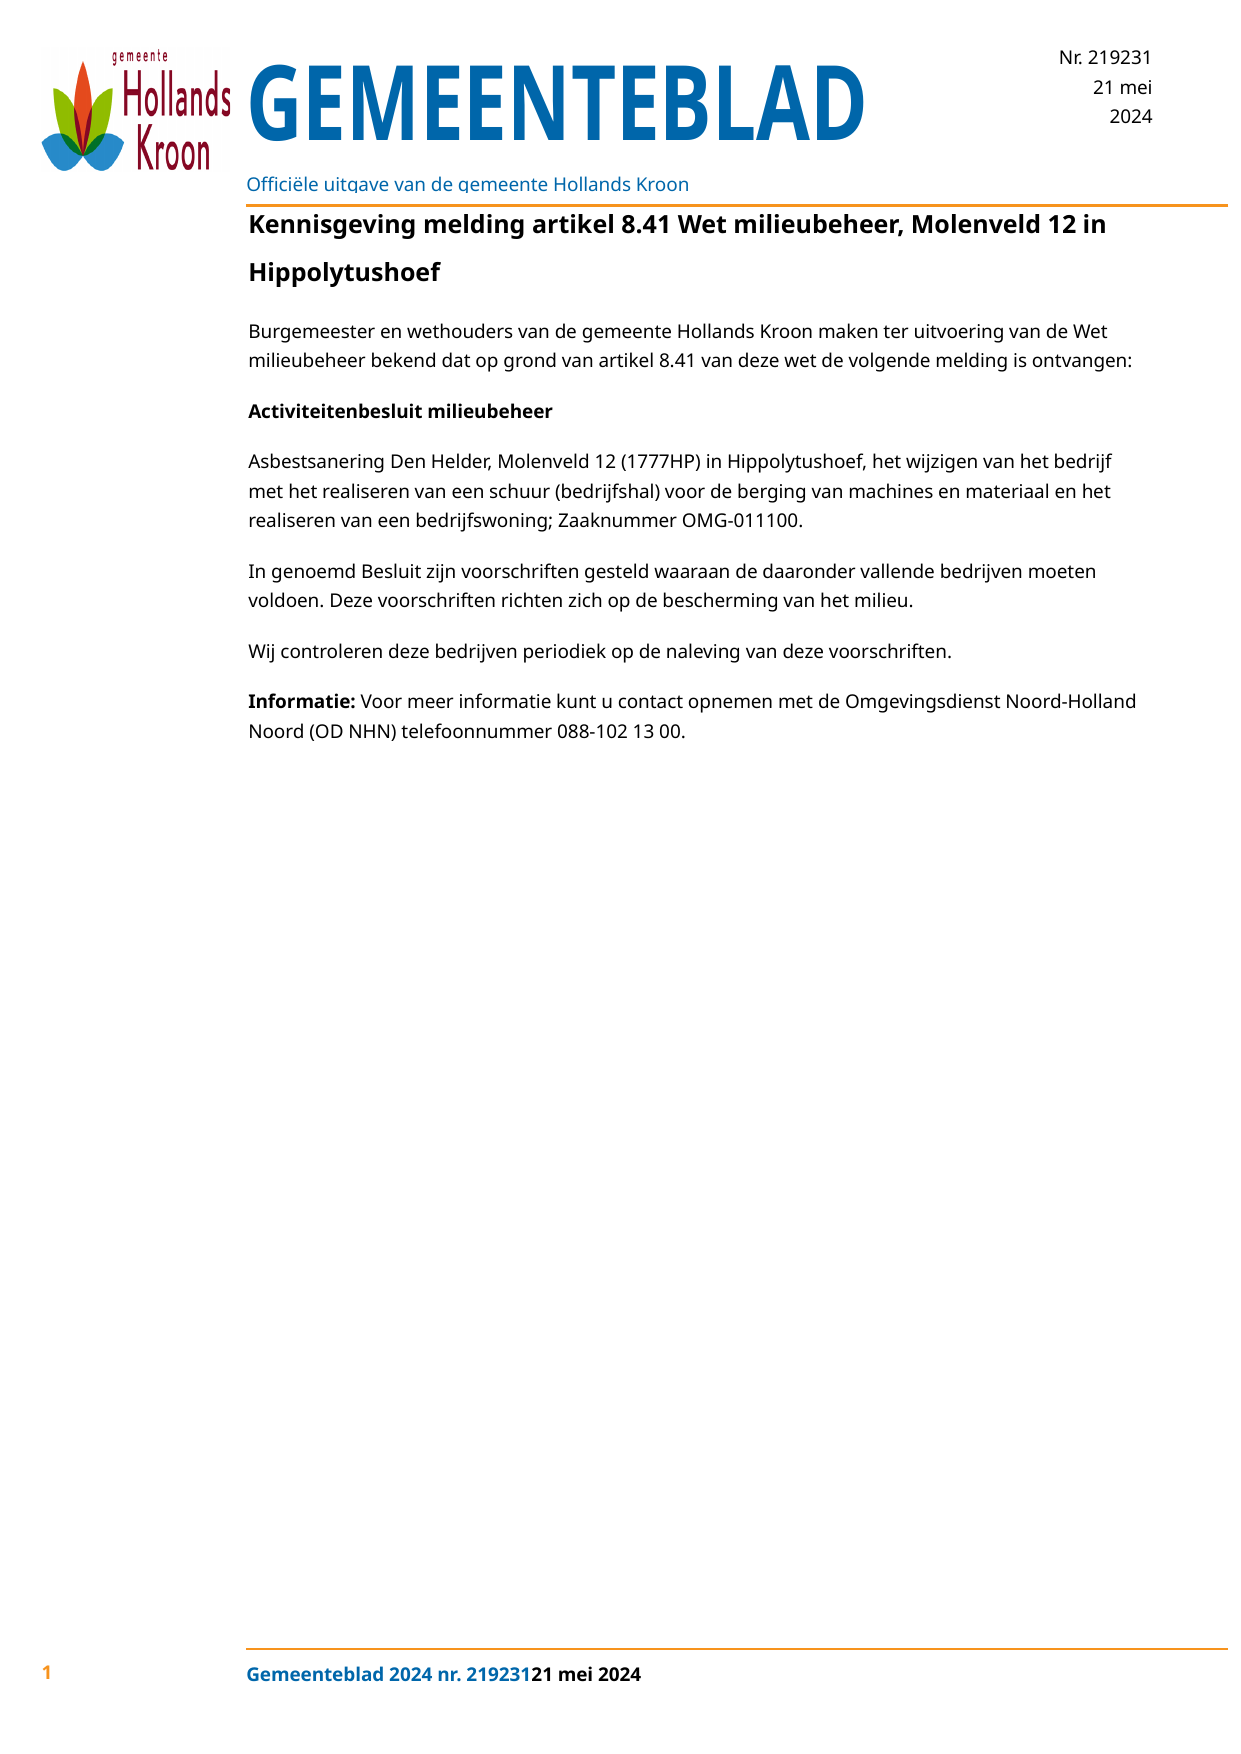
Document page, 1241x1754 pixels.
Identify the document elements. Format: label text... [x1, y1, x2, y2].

text Asbestsanering Den Helder, Molenveld 12 (1777HP) in Hippolytushoef, het wijzigen van het bedrijf met het realiseren van een schuur (bedrijfshal) voor de berging van machines en materiaal en het realiseren van een bedrijfswoning; Zaaknummer OMG-011100. [248, 448, 1152, 533]
picture [41, 47, 231, 172]
text Wij controleren deze bedrijven periodiek op de naleving van deze voorschriften. [248, 638, 1152, 664]
text Informatie: Voor meer informatie kunt u contact opnemen met de Omgevingsdienst Noord-Holland Noord (OD NHN) telefoonnummer 088-102 13 00. [248, 688, 1152, 744]
text Burgemeester en wethouders van de gemeente Hollands Kroon maken ter uitvoering van de Wet milieubeheer bekend dat op grond van artikel 8.41 van deze wet de volgende melding is ontvangen: [248, 318, 1152, 373]
text Activiteitenbesluit milieubeheer [248, 398, 1152, 424]
text Kennisgeving melding artikel 8.41 Wet milieubeheer, Molenveld 12 in Hippolytushoef [248, 207, 1152, 288]
text In genoemd Besluit zijn voorschriften gesteld waaraan de daaronder vallende bedrijven moeten voldoen. Deze voorschriften richten zich op de bescherming van het milieu. [248, 558, 1152, 613]
